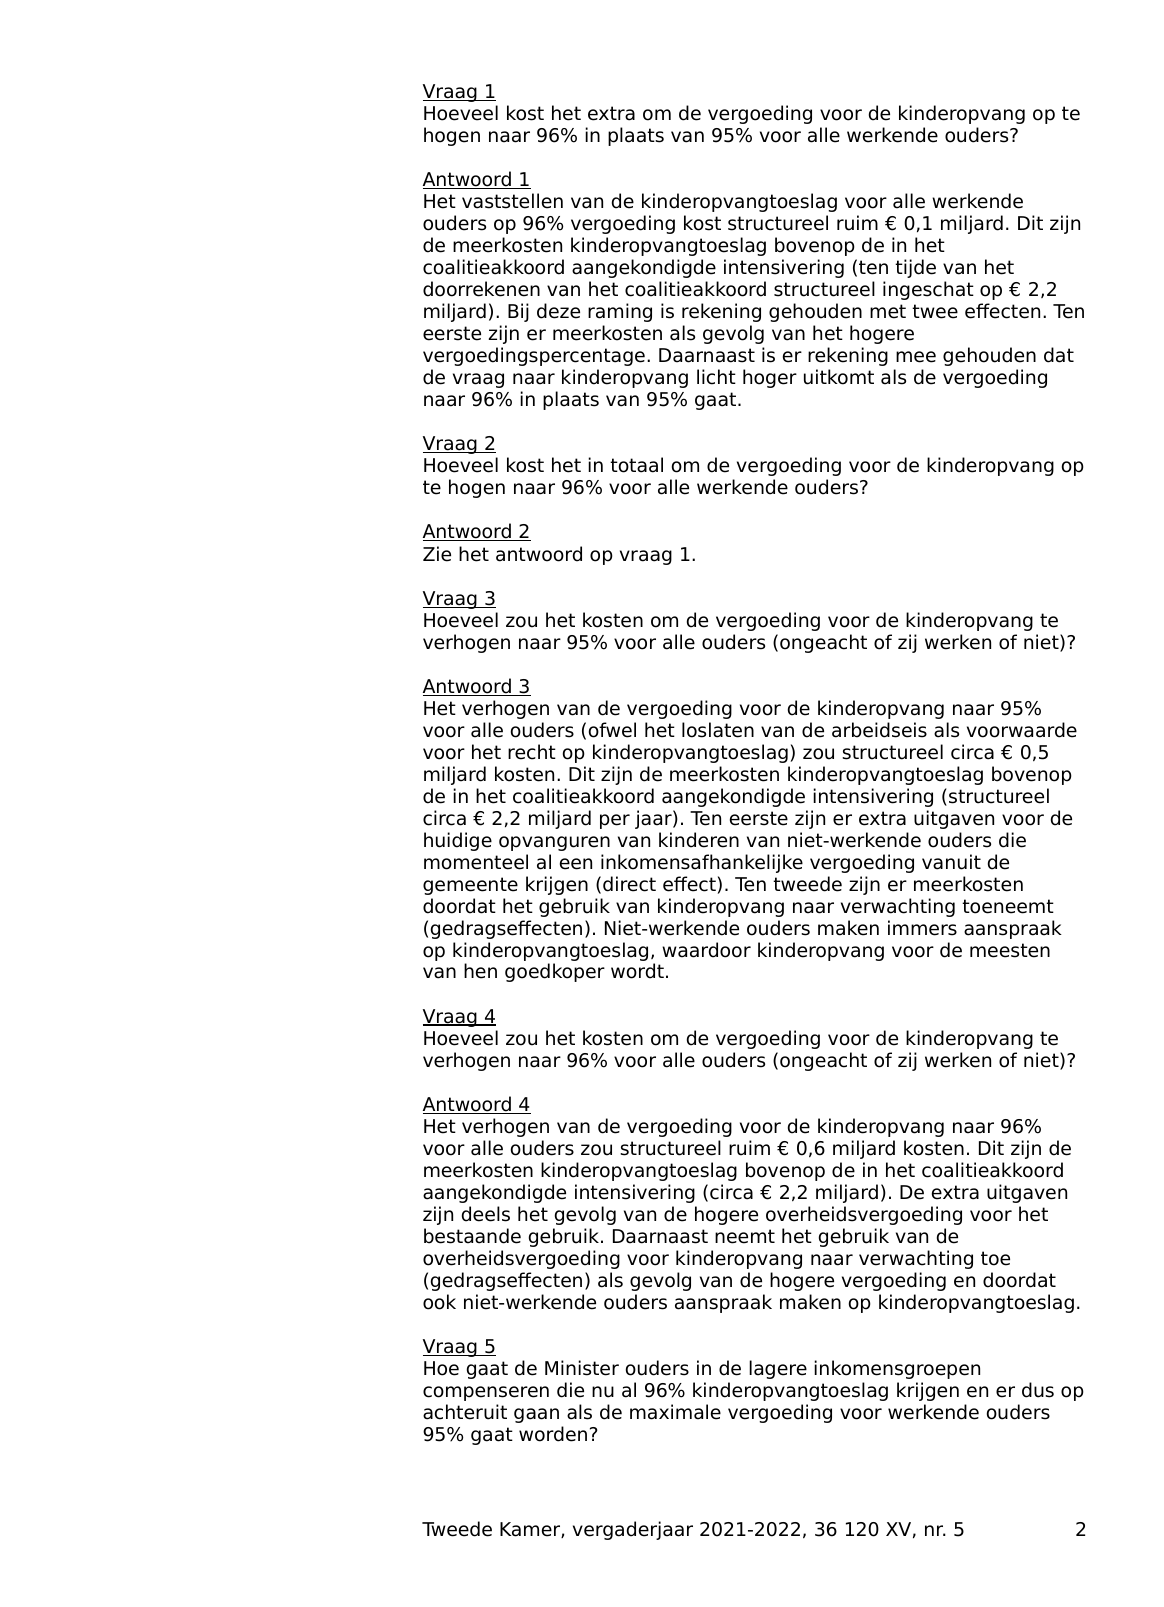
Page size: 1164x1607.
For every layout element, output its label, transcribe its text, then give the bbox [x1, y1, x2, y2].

text Vraag 4 [422, 1006, 1087, 1028]
text Antwoord 4 [422, 1094, 1087, 1116]
text Zie het antwoord op vraag 1. [422, 543, 1087, 565]
text Het verhogen van de vergoeding voor de kinderopvang naar 95% voor alle ouders (ofwel het loslaten van de arbeidseis als voorwaarde voor het recht op kinderopvangtoeslag) zou structureel circa € 0,5 miljard kosten. Dit zijn de meerkosten kinderopvangtoeslag bovenop de in het coalitieakkoord aangekondigde intensivering (structureel circa € 2,2 miljard per jaar). Ten eerste zijn er extra uitgaven voor de huidige opvanguren van kinderen van niet-werkende ouders die momenteel al een inkomensafhankelijke vergoeding vanuit de gemeente krijgen (direct effect). Ten tweede zijn er meerkosten doordat het gebruik van kinderopvang naar verwachting toeneemt (gedragseffecten). Niet-werkende ouders maken immers aanspraak op kinderopvangtoeslag, waardoor kinderopvang voor de meesten van hen goedkoper wordt. [422, 698, 1087, 983]
text Hoeveel kost het in totaal om de vergoeding voor de kinderopvang op te hogen naar 96% voor alle werkende ouders? [422, 455, 1087, 499]
text Vraag 2 [422, 433, 1087, 455]
text Hoeveel zou het kosten om de vergoeding voor de kinderopvang te verhogen naar 96% voor alle ouders (ongeacht of zij werken of niet)? [422, 1028, 1087, 1072]
text Het vaststellen van de kinderopvangtoeslag voor alle werkende ouders op 96% vergoeding kost structureel ruim € 0,1 miljard. Dit zijn de meerkosten kinderopvangtoeslag bovenop de in het coalitieakkoord aangekondigde intensivering (ten tijde van het doorrekenen van het coalitieakkoord structureel ingeschat op € 2,2 miljard). Bij deze raming is rekening gehouden met twee effecten. Ten eerste zijn er meerkosten als gevolg van het hogere vergoedingspercentage. Daarnaast is er rekening mee gehouden dat de vraag naar kinderopvang licht hoger uitkomt als de vergoeding naar 96% in plaats van 95% gaat. [422, 191, 1087, 411]
text Antwoord 2 [422, 521, 1087, 543]
text Hoeveel kost het extra om de vergoeding voor de kinderopvang op te hogen naar 96% in plaats van 95% voor alle werkende ouders? [422, 103, 1087, 147]
text Het verhogen van de vergoeding voor de kinderopvang naar 96% voor alle ouders zou structureel ruim € 0,6 miljard kosten. Dit zijn de meerkosten kinderopvangtoeslag bovenop de in het coalitieakkoord aangekondigde intensivering (circa € 2,2 miljard). De extra uitgaven zijn deels het gevolg van de hogere overheidsvergoeding voor het bestaande gebruik. Daarnaast neemt het gebruik van de overheidsvergoeding voor kinderopvang naar verwachting toe (gedragseffecten) als gevolg van de hogere vergoeding en doordat ook niet-werkende ouders aanspraak maken op kinderopvangtoeslag. [422, 1116, 1087, 1313]
text Vraag 3 [422, 588, 1087, 609]
text Antwoord 3 [422, 676, 1087, 698]
text Hoeveel zou het kosten om de vergoeding voor de kinderopvang te verhogen naar 95% voor alle ouders (ongeacht of zij werken of niet)? [422, 609, 1087, 653]
text Antwoord 1 [422, 169, 1087, 191]
text Vraag 1 [422, 81, 1087, 103]
text Vraag 5 [422, 1336, 1087, 1358]
text Hoe gaat de Minister ouders in de lagere inkomensgroepen compenseren die nu al 96% kinderopvangtoeslag krijgen en er dus op achteruit gaan als de maximale vergoeding voor werkende ouders 95% gaat worden? [422, 1358, 1087, 1446]
